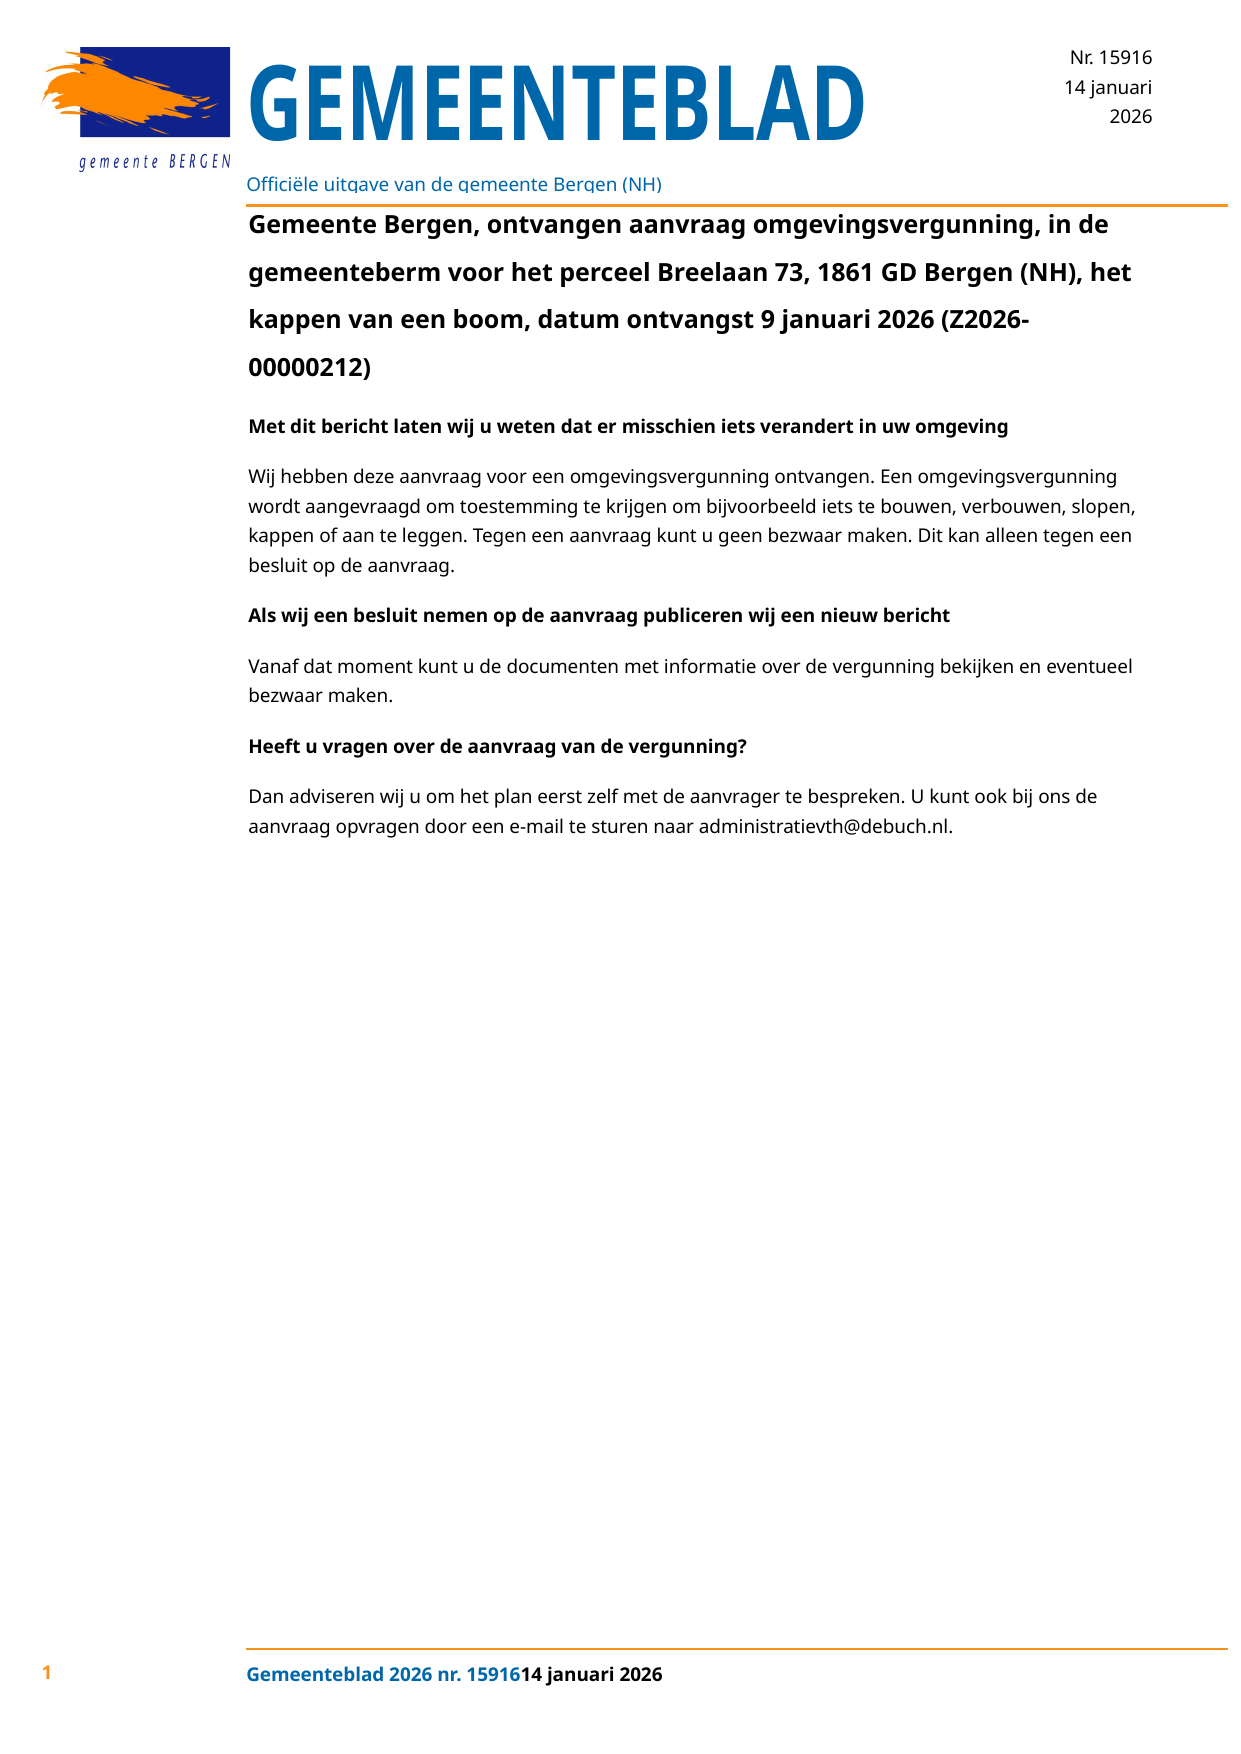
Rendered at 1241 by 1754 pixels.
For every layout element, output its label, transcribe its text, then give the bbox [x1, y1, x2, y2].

text Vanaf dat moment kunt u de documenten met informatie over de vergunning bekijken en eventueel bezwaar maken. [248, 653, 1152, 708]
text Heeft u vragen over de aanvraag van de vergunning? [248, 733, 1152, 759]
text Wij hebben deze aanvraag voor een omgevingsvergunning ontvangen. Een omgevingsvergunning wordt aangevraagd om toestemming te krijgen om bijvoorbeeld iets te bouwen, verbouwen, slopen, kappen of aan te leggen. Tegen een aanvraag kunt u geen bezwaar maken. Dit kan alleen tegen een besluit op de aanvraag. [248, 463, 1152, 578]
text Gemeente Bergen, ontvangen aanvraag omgevingsvergunning, in de gemeenteberm voor het perceel Breelaan 73, 1861 GD Bergen (NH), het kappen van een boom, datum ontvangst 9 januari 2026 (Z2026-00000212) [248, 207, 1152, 384]
picture [41, 47, 231, 172]
text Met dit bericht laten wij u weten dat er misschien iets verandert in uw omgeving [248, 413, 1152, 439]
text Dan adviseren wij u om het plan eerst zelf met de aanvrager te bespreken. U kunt ook bij ons de aanvraag opvragen door een e-mail te sturen naar administratievth@debuch.nl. [248, 783, 1152, 839]
text Als wij een besluit nemen op de aanvraag publiceren wij een nieuw bericht [248, 603, 1152, 628]
